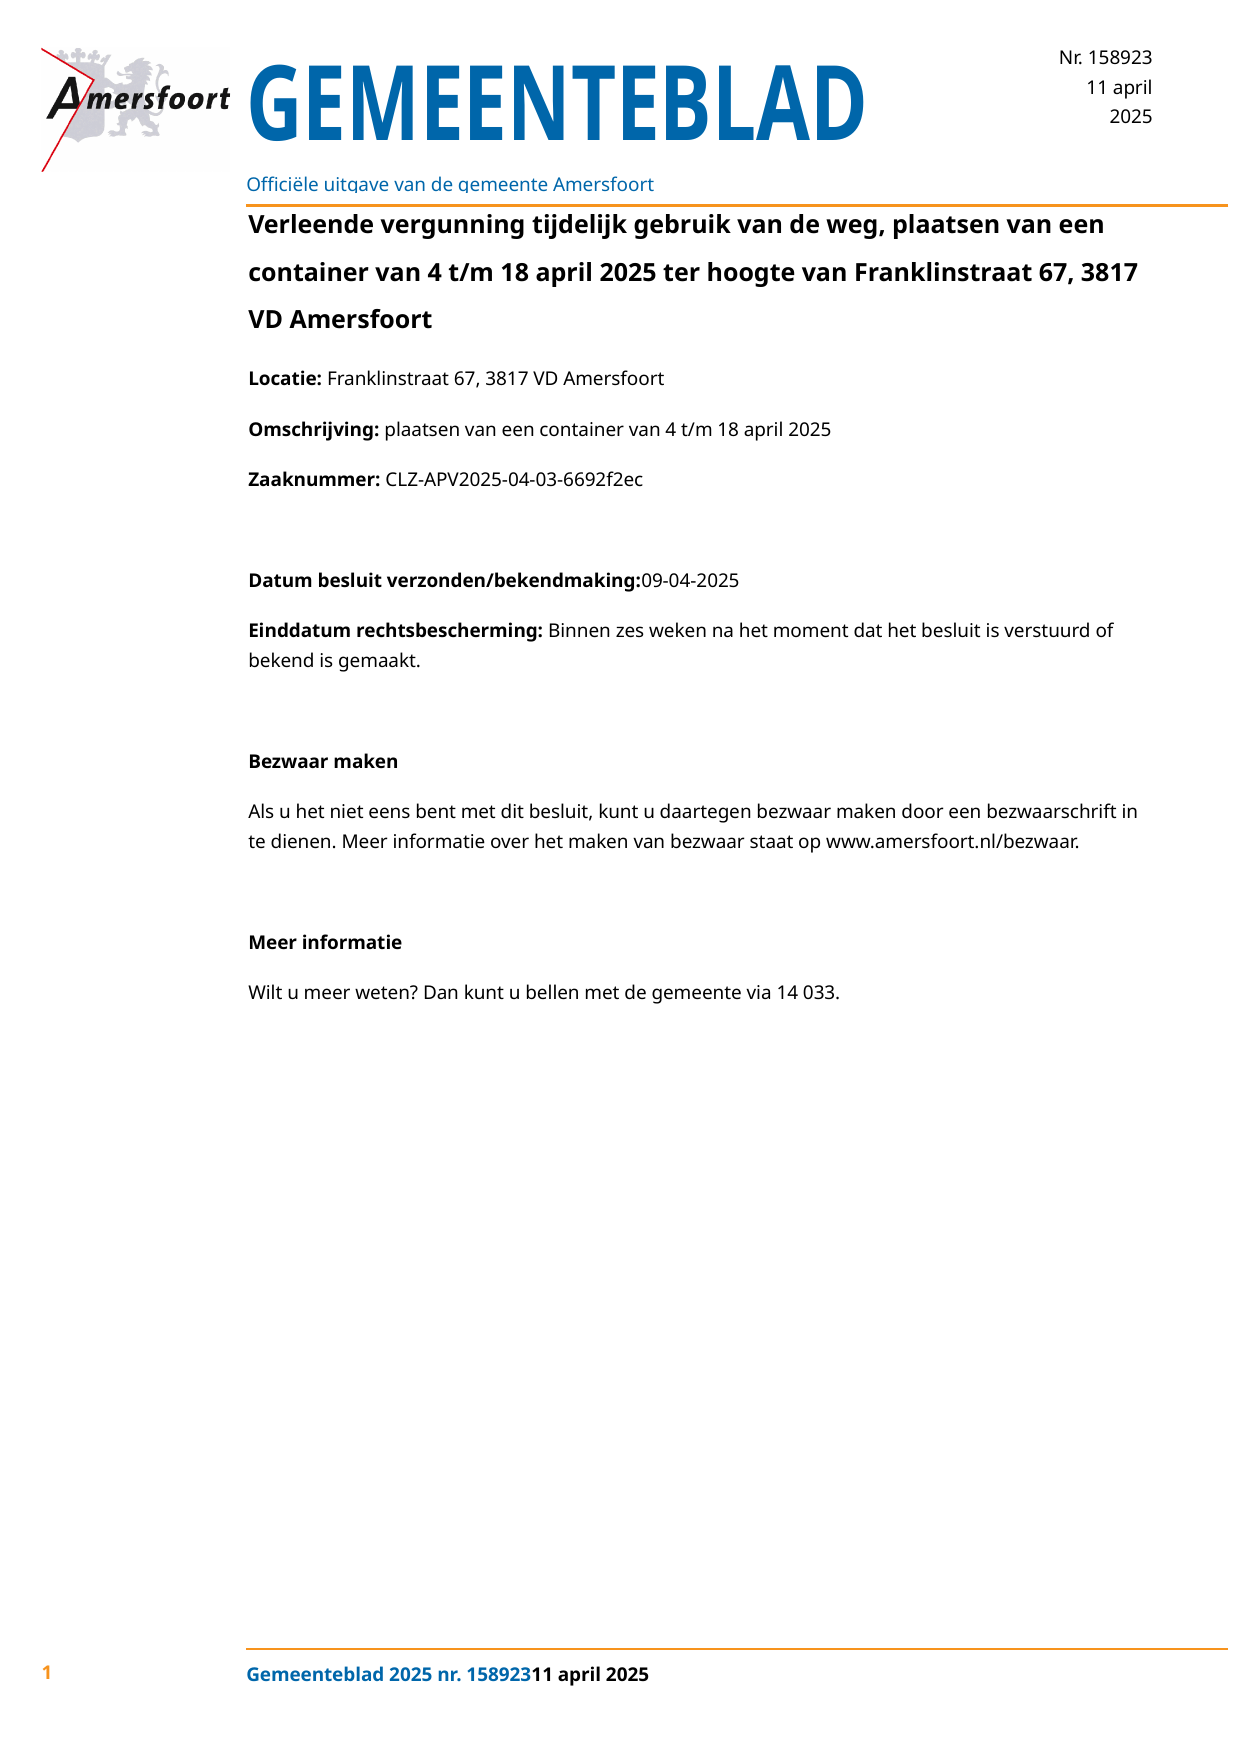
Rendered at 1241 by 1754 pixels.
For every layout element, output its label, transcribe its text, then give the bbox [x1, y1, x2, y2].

text Omschrijving: plaatsen van een container van 4 t/m 18 april 2025 [248, 416, 1152, 442]
text Verleende vergunning tijdelijk gebruik van de weg, plaatsen van een container van 4 t/m 18 april 2025 ter hoogte van Franklinstraat 67, 3817 VD Amersfoort [248, 207, 1152, 336]
text Meer informatie [248, 929, 1152, 954]
text Einddatum rechtsbescherming: Binnen zes weken na het moment dat het besluit is verstuurd of bekend is gemaakt. [248, 618, 1152, 673]
text Bezwaar maken [248, 748, 1152, 774]
picture [41, 47, 231, 172]
text Zaaknummer: CLZ-APV2025-04-03-6692f2ec [248, 466, 1152, 492]
text Locatie: Franklinstraat 67, 3817 VD Amersfoort [248, 366, 1152, 391]
text Datum besluit verzonden/bekendmaking:09-04-2025 [248, 567, 1152, 593]
text Wilt u meer weten? Dan kunt u bellen met de gemeente via 14 033. [248, 979, 1152, 1005]
text Als u het niet eens bent met dit besluit, kunt u daartegen bezwaar maken door een bezwaarschrift in te dienen. Meer informatie over het maken van bezwaar staat op www.amersfoort.nl/bezwaar. [248, 798, 1152, 854]
